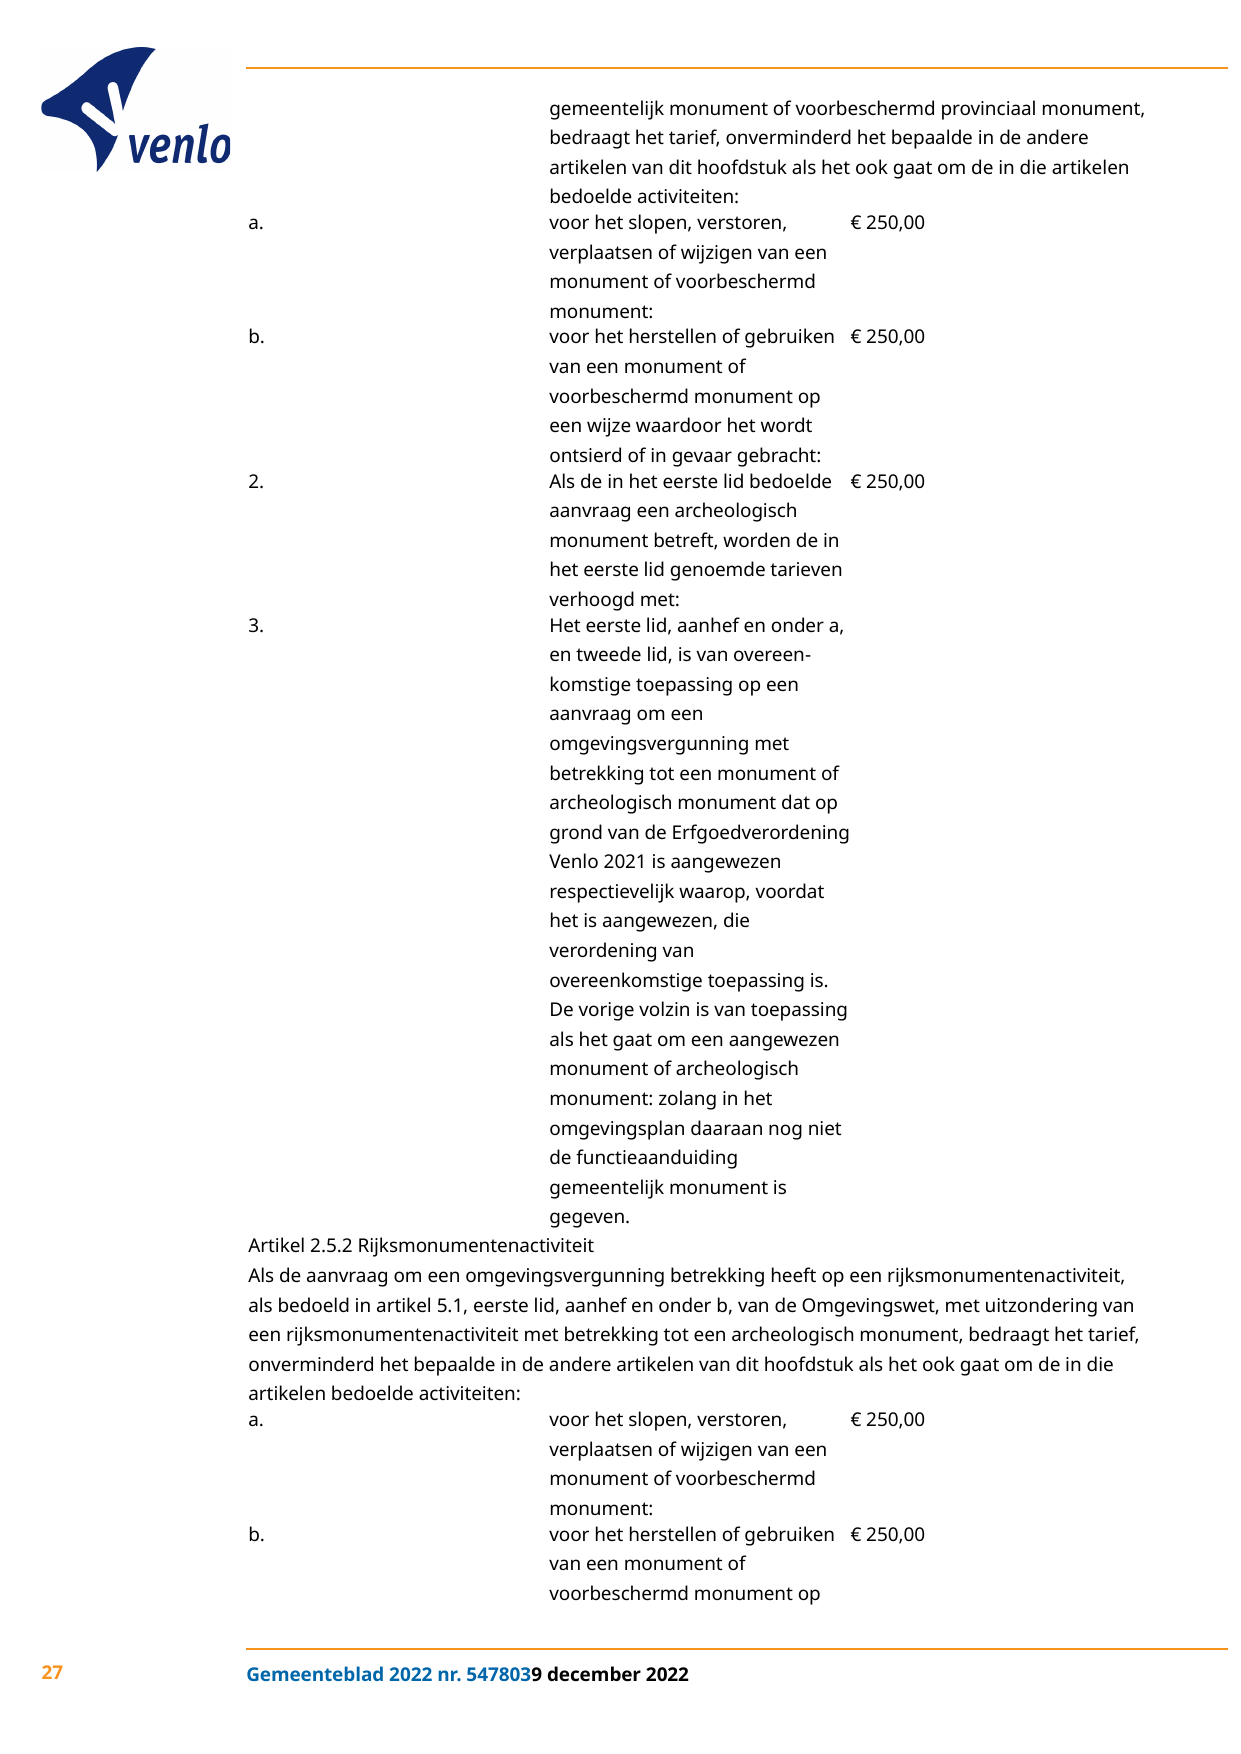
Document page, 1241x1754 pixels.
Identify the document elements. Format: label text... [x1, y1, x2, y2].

table_cell 3. [248, 612, 549, 1229]
table_header gemeentelijk monument of voorbe­schermd provinciaal monument, bedraagt het tarief, onverminderd het bepaalde in de andere artikelen van dit hoofdstuk als het ook gaat om de in die artikelen bedoelde activiteiten: [549, 95, 1152, 209]
table_cell 2. [248, 468, 549, 612]
table_cell € 250,00 [850, 1521, 1152, 1606]
table_cell € 250,00 [850, 468, 1152, 612]
table_cell Als de in het eerste lid bedoelde aanvraag een archeologisch monument betreft, worden de in het eerste lid genoemde tarieven verhoogd met: [549, 468, 850, 612]
table_cell a. [248, 209, 549, 324]
text Artikel 2.5.2 Rijksmonumentenactiviteit [248, 1232, 1152, 1258]
table_cell [850, 612, 1152, 1229]
table_cell voor het herstellen of gebruiken van een monument of voorbeschermd monument op een wijze waardoor het wordt ontsierd of in gevaar gebracht: [549, 324, 850, 468]
table_header Als de aanvraag om een omgevingsvergunning betrekking heeft op een rijksmonu­menten­activiteit, als bedoeld in artikel 5.1, eerste lid, aanhef en onder b, van de Omgevingswet, met uitzondering van een rijksmonumentenactiviteit met betrekking tot een archeologisch monument, bedraagt het tarief, onverminderd het bepaalde in de andere artikelen van dit hoofdstuk als het ook gaat om de in die artikelen bedoelde activiteiten: [248, 1262, 1152, 1406]
table_header [248, 95, 549, 209]
table_cell € 250,00 [850, 324, 1152, 468]
table_cell € 250,00 [850, 209, 1152, 324]
table_cell voor het slopen, verstoren, verplaatsen of wijzigen van een monument of voorbeschermd monument: [549, 209, 850, 324]
table_cell Het eerste lid, aanhef en onder a, en tweede lid, is van overeen­komstige toepassing op een aanvraag om een omgevingsvergunning met betrekking tot een monument of archeologisch monument dat op grond van de Erfgoedverordening Venlo 2021 is aangewezen respectievelijk waarop, voordat het is aangewezen, die verordening van overeenkomstige toepassing is. De vorige volzin is van toepassing als het gaat om een aangewezen monument of archeologisch monument: zolang in het omgevingsplan daaraan nog niet de functieaanduiding gemeentelijk monument is gegeven. [549, 612, 850, 1229]
table_cell a. [248, 1406, 549, 1521]
picture [41, 47, 231, 172]
table_cell voor het herstellen of gebruiken van een monument of voorbeschermd monument op [549, 1521, 850, 1606]
table_cell € 250,00 [850, 1406, 1152, 1521]
table_cell voor het slopen, verstoren, verplaatsen of wijzigen van een monument of voorbeschermd monument: [549, 1406, 850, 1521]
table_cell b. [248, 324, 549, 468]
table_cell b. [248, 1521, 549, 1606]
